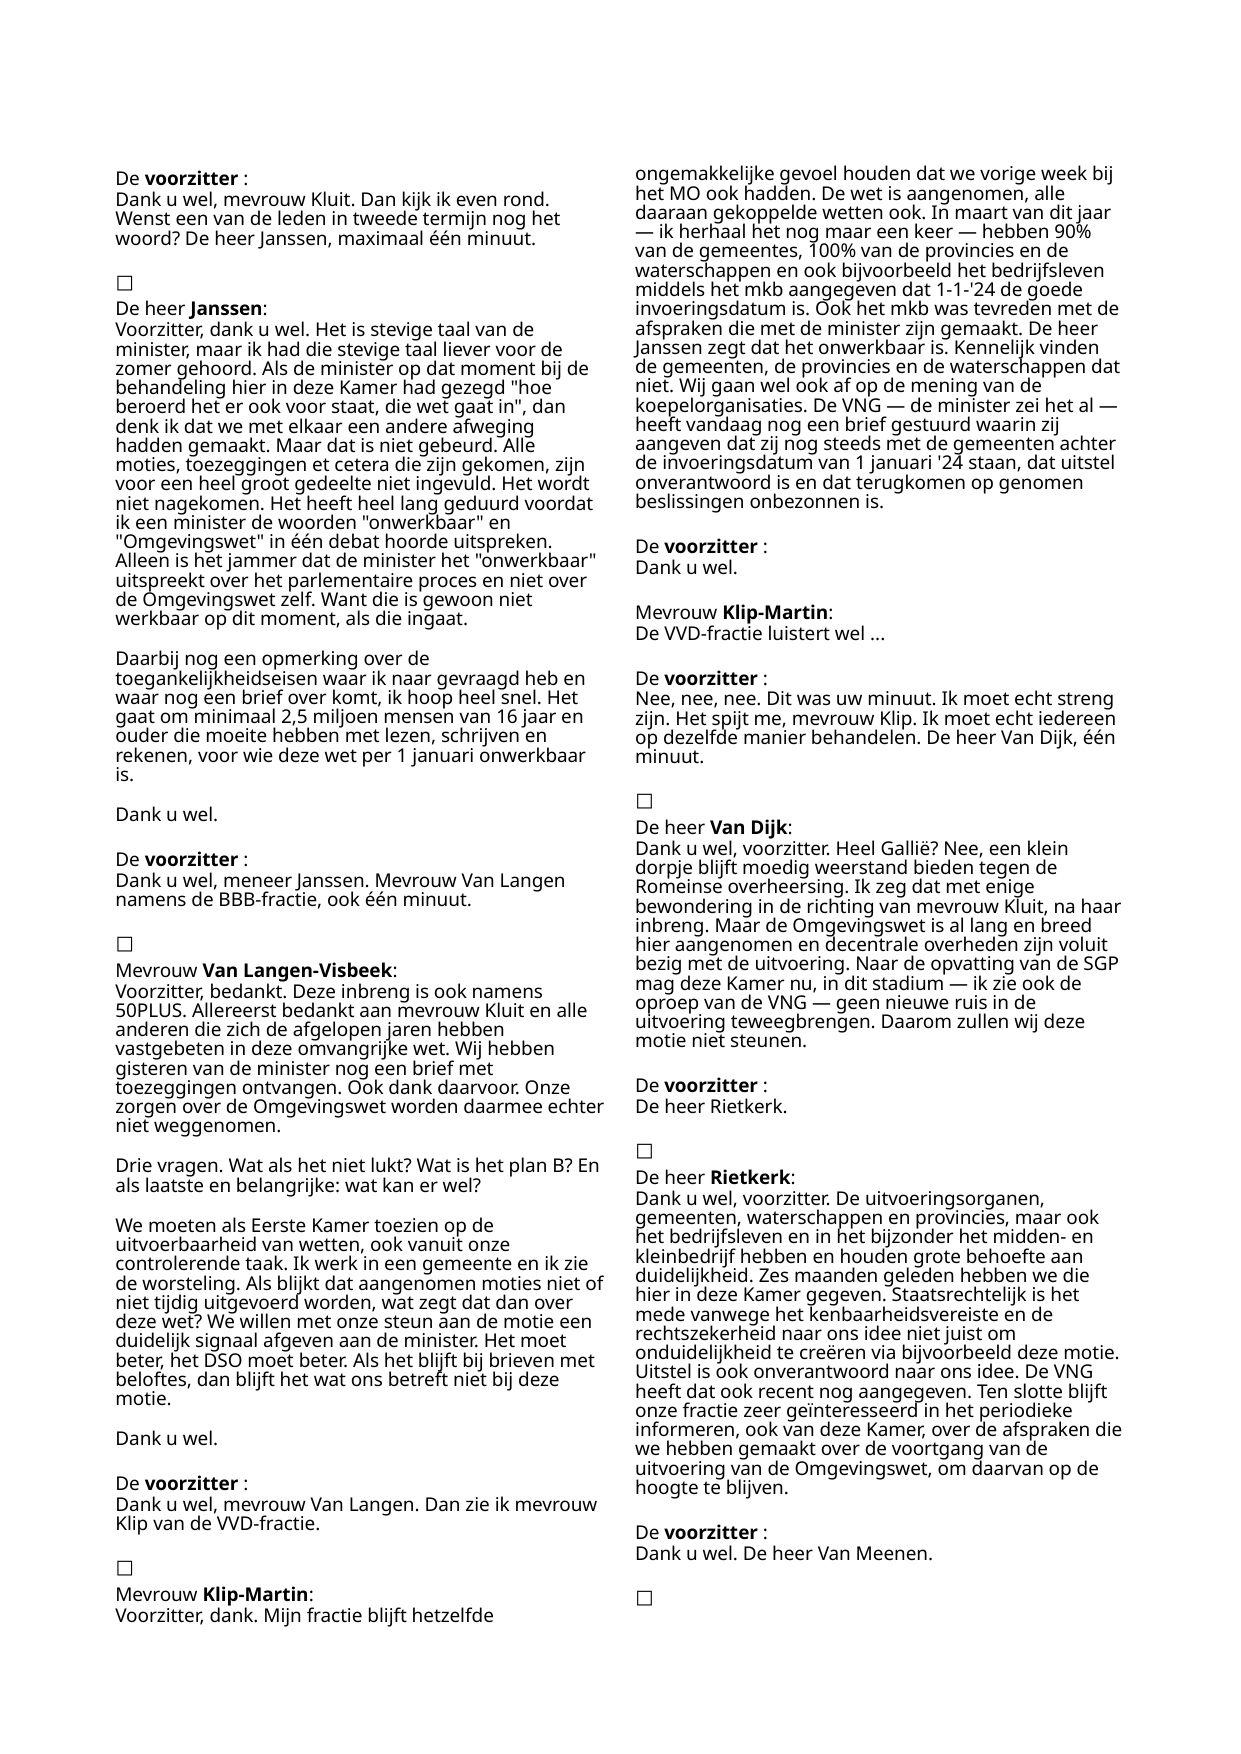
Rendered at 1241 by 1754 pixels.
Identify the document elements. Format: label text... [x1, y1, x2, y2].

text Dank u wel, voorzitter. De uitvoeringsorganen, gemeenten, waterschappen en provincies, maar ook het bedrijfsleven en in het bijzonder het midden- en kleinbedrijf hebben en houden grote behoefte aan duidelijkheid. Zes maanden geleden hebben we die hier in deze Kamer gegeven. Staatsrechtelijk is het mede vanwege het kenbaarheidsvereiste en de rechtszekerheid naar ons idee niet juist om onduidelijkheid te creëren via bijvoorbeeld deze motie. Uitstel is ook onverantwoord naar ons idee. De VNG heeft dat ook recent nog aangegeven. Ten slotte blijft onze fractie zeer geïnteresseerd in het periodieke informeren, ook van deze Kamer, over de afspraken die we hebben gemaakt over de voortgang van de uitvoering van de Omgevingswet, om daarvan op de hoogte te blijven. [635, 1190, 1125, 1498]
text De VVD-fractie luistert wel ... [635, 624, 1125, 644]
text Dank u wel. [115, 1430, 605, 1449]
text Mevrouw Klip-Martin: [635, 599, 1125, 624]
text De voorzitter : [635, 665, 1125, 690]
text Dank u wel, mevrouw Kluit. Dan kijk ik even rond. Wenst een van de leden in tweede termijn nog het woord? De heer Janssen, maximaal één minuut. [115, 191, 605, 249]
text De voorzitter : [115, 846, 605, 872]
text Dank u wel. [635, 559, 1125, 578]
text Mevrouw Van Langen-Visbeek: [115, 957, 605, 983]
text De voorzitter : [115, 1470, 605, 1496]
text ⬜ [115, 1555, 605, 1581]
text Dank u wel. [115, 806, 605, 825]
text Dank u wel, mevrouw Van Langen. Dan zie ik mevrouw Klip van de VVD-fractie. [115, 1496, 605, 1534]
text ongemakkelijke gevoel houden dat we vorige week bij het MO ook hadden. De wet is aangenomen, alle daaraan gekoppelde wetten ook. In maart van dit jaar — ik herhaal het nog maar een keer — hebben 90% van de gemeentes, 100% van de provincies en de waterschappen en ook bijvoorbeeld het bedrijfsleven middels het mkb aangegeven dat 1-1-'24 de goede invoeringsdatum is. Ook het mkb was tevreden met de afspraken die met de minister zijn gemaakt. De heer Janssen zegt dat het onwerkbaar is. Kennelijk vinden de gemeenten, de provincies en de waterschappen dat niet. Wij gaan wel ook af op de mening van de koepelorganisaties. De VNG — de minister zei het al — heeft vandaag nog een brief gestuurd waarin zij aangeven dat zij nog steeds met de gemeenten achter de invoeringsdatum van 1 januari '24 staan, dat uitstel onverantwoord is en dat terugkomen op genomen beslissingen onbezonnen is. [635, 165, 1125, 512]
text ⬜ [115, 270, 605, 296]
text Dank u wel, meneer Janssen. Mevrouw Van Langen namens de BBB-fractie, ook één minuut. [115, 872, 605, 910]
text ⬜ [635, 788, 1125, 814]
text Dank u wel. De heer Van Meenen. [635, 1545, 1125, 1564]
text De voorzitter : [635, 1519, 1125, 1545]
text Mevrouw Klip-Martin: [115, 1581, 605, 1607]
text De voorzitter : [635, 1073, 1125, 1098]
text De voorzitter : [635, 533, 1125, 559]
text ⬜ [115, 931, 605, 957]
text Voorzitter, dank u wel. Het is stevige taal van de minister, maar ik had die stevige taal liever voor de zomer gehoord. Als de minister op dat moment bij de behandeling hier in deze Kamer had gezegd "hoe beroerd het er ook voor staat, die wet gaat in", dan denk ik dat we met elkaar een andere afweging hadden gemaakt. Maar dat is niet gebeurd. Alle moties, toezeggingen et cetera die zijn gekomen, zijn voor een heel groot gedeelte niet ingevuld. Het wordt niet nagekomen. Het heeft heel lang geduurd voordat ik een minister de woorden "onwerkbaar" en "Omgevingswet" in één debat hoorde uitspreken. Alleen is het jammer dat de minister het "onwerkbaar" uitspreekt over het parlementaire proces en niet over de Omgevingswet zelf. Want die is gewoon niet werkbaar op dit moment, als die ingaat. [115, 321, 605, 629]
text ⬜ [635, 1138, 1125, 1164]
text Drie vragen. Wat als het niet lukt? Wat is het plan B? En als laatste en belangrijke: wat kan er wel? [115, 1157, 605, 1196]
text De voorzitter : [115, 165, 605, 191]
text De heer Rietkerk: [635, 1164, 1125, 1190]
text We moeten als Eerste Kamer toezien op de uitvoerbaarheid van wetten, ook vanuit onze controlerende taak. Ik werk in een gemeente en ik zie de worsteling. Als blijkt dat aangenomen moties niet of niet tijdig uitgevoerd worden, wat zegt dat dan over deze wet? We willen met onze steun aan de motie een duidelijk signaal afgeven aan de minister. Het moet beter, het DSO moet beter. Als het blijft bij brieven met beloftes, dan blijft het wat ons betreft niet bij deze motie. [115, 1217, 605, 1409]
text Daarbij nog een opmerking over de toegankelijkheidseisen waar ik naar gevraagd heb en waar nog een brief over komt, ik hoop heel snel. Het gaat om minimaal 2,5 miljoen mensen van 16 jaar en ouder die moeite hebben met lezen, schrijven en rekenen, voor wie deze wet per 1 januari onwerkbaar is. [115, 650, 605, 785]
text Voorzitter, dank. Mijn fractie blijft hetzelfde [115, 1607, 605, 1626]
text Dank u wel, voorzitter. Heel Gallië? Nee, een klein dorpje blijft moedig weerstand bieden tegen de Romeinse overheersing. Ik zeg dat met enige bewondering in de richting van mevrouw Kluit, na haar inbreng. Maar de Omgevingswet is al lang en breed hier aangenomen en decentrale overheden zijn voluit bezig met de uitvoering. Naar de opvatting van de SGP mag deze Kamer nu, in dit stadium — ik zie ook de oproep van de VNG — geen nieuwe ruis in de uitvoering teweegbrengen. Daarom zullen wij deze motie niet steunen. [635, 840, 1125, 1052]
text De heer Van Dijk: [635, 814, 1125, 840]
text De heer Janssen: [115, 296, 605, 321]
text Nee, nee, nee. Dit was uw minuut. Ik moet echt streng zijn. Het spijt me, mevrouw Klip. Ik moet echt iedereen op dezelfde manier behandelen. De heer Van Dijk, één minuut. [635, 690, 1125, 767]
text ⬜ [635, 1585, 1125, 1611]
text De heer Rietkerk. [635, 1098, 1125, 1118]
text Voorzitter, bedankt. Deze inbreng is ook namens 50PLUS. Allereerst bedankt aan mevrouw Kluit en alle anderen die zich de afgelopen jaren hebben vastgebeten in deze omvangrijke wet. Wij hebben gisteren van de minister nog een brief met toezeggingen ontvangen. Ook dank daarvoor. Onze zorgen over de Omgevingswet worden daarmee echter niet weggenomen. [115, 983, 605, 1137]
